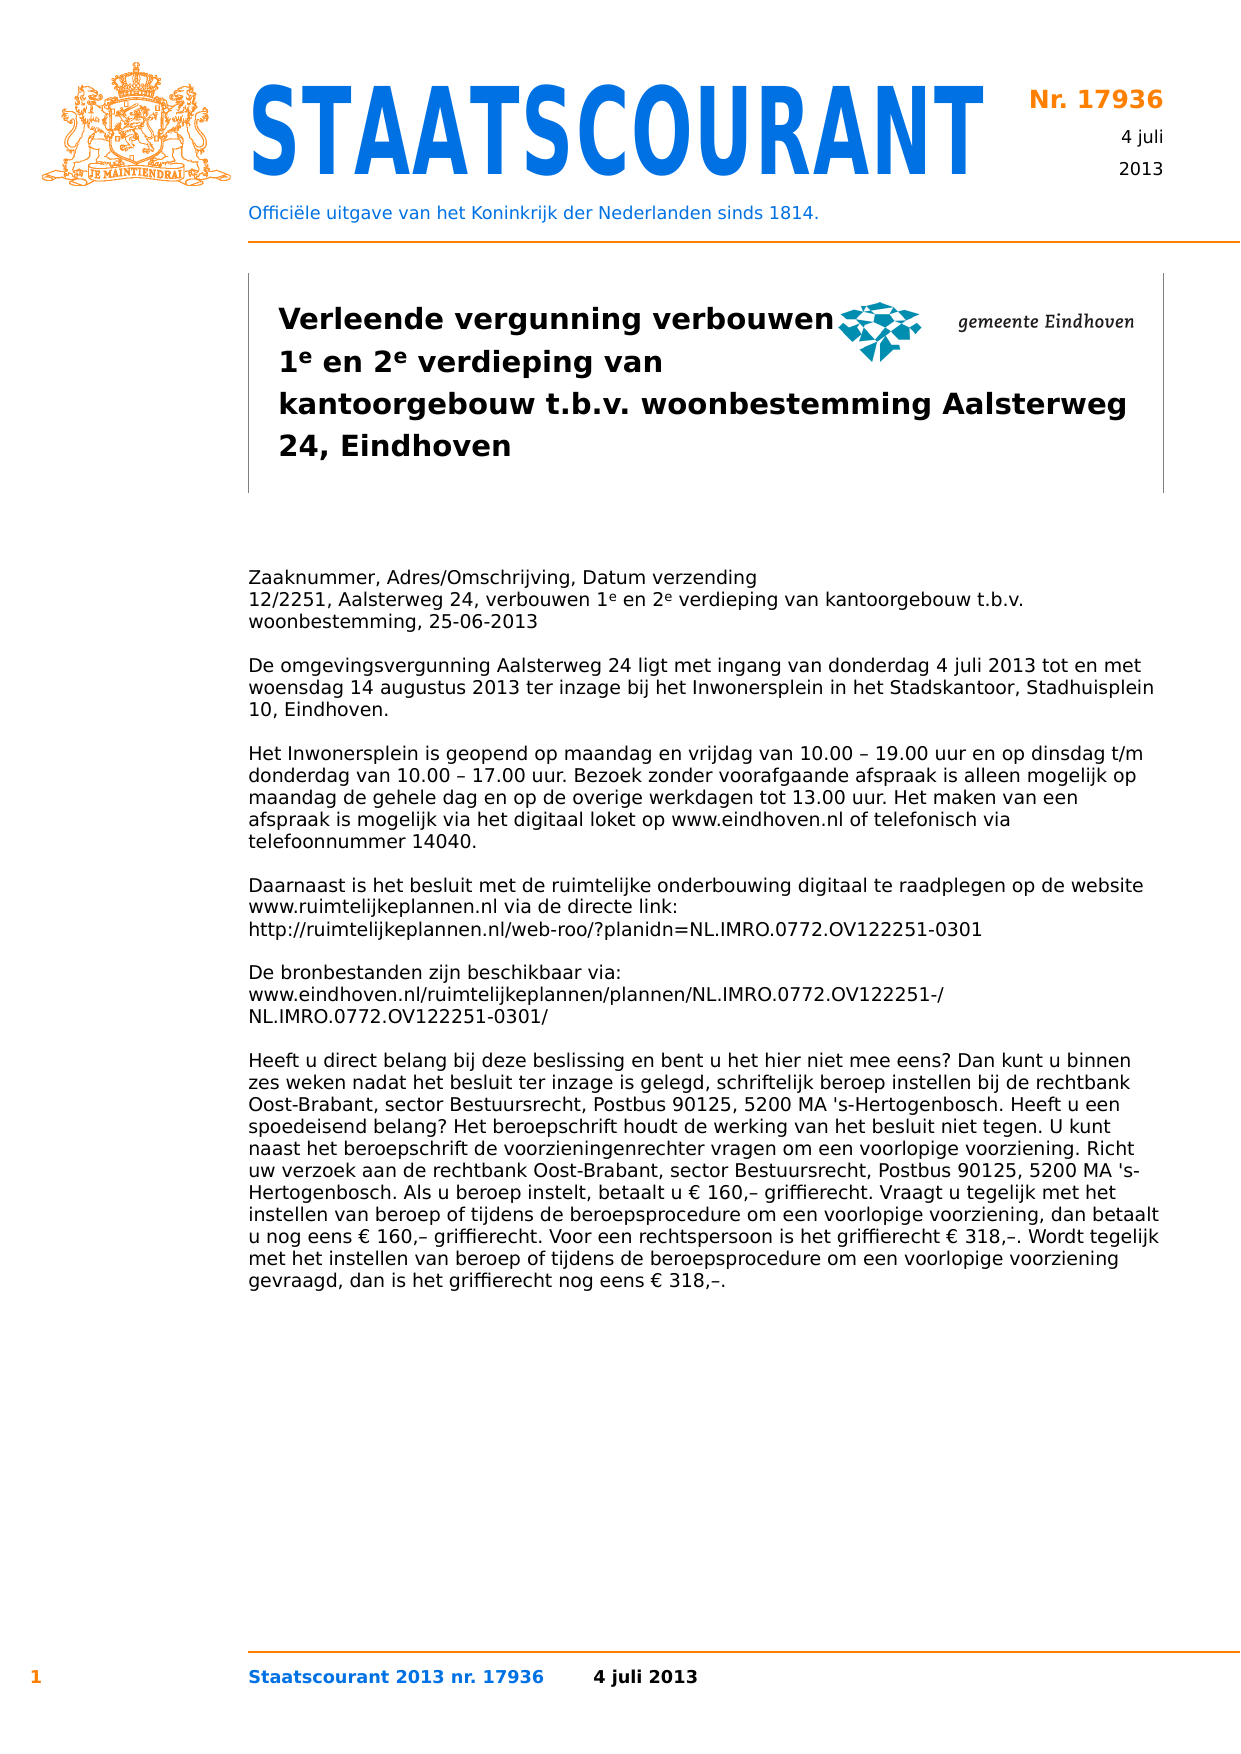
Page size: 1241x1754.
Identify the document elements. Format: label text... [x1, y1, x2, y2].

table_cell Officiële uitgave van het Koninkrijk der Nederlanden sinds 1814. [248, 203, 1240, 241]
table_cell 2013 [998, 153, 1240, 203]
text Daarnaast is het besluit met de ruimtelijke onderbouwing digitaal te raadplegen op de website www.ruimtelijkeplannen.nl via de directe link: [248, 874, 1163, 918]
table_header STAATSCOURANT [248, 62, 998, 203]
text Het Inwonersplein is geopend op maandag en vrijdag van 10.00 – 19.00 uur en op dinsdag t/m donderdag van 10.00 – 17.00 uur. Bezoek zonder voorafgaande afspraak is alleen mogelijk op maandag de gehele dag en op de overige werkdagen tot 13.00 uur. Het maken van een afspraak is mogelijk via het digitaal loket op www.eindhoven.nl of telefonisch via telefoonnummer 14040. [248, 743, 1163, 853]
subtitle Verleende vergunning verbouwen 1e en 2e verdieping van kantoorgebouw t.b.v. woonbestemming Aalsterweg 24, Eindhoven [249, 273, 1163, 493]
text http://ruimtelijkeplannen.nl/web-roo/?planidn=NL.IMRO.0772.OV122251-0301 [248, 918, 1163, 940]
picture [887, 313, 904, 330]
text Zaaknummer, Adres/Omschrijving, Datum verzending [248, 567, 1163, 589]
picture [838, 302, 877, 326]
picture [873, 340, 881, 362]
text De omgevingsvergunning Aalsterweg 24 ligt met ingang van donderdag 4 juli 2013 tot en met woensdag 14 augustus 2013 ter inzage bij het Inwonersplein in het Stadskantoor, Stadhuisplein 10, Eindhoven. [248, 655, 1163, 721]
picture [838, 302, 1134, 362]
text 12/2251, Aalsterweg 24, verbouwen 1e en 2e verdieping van kantoorgebouw t.b.v. woonbestemming, 25-06-2013 [248, 589, 1163, 633]
table_cell 4 juli [998, 121, 1240, 153]
picture [41, 62, 231, 186]
text Heeft u direct belang bij deze beslissing en bent u het hier niet mee eens? Dan kunt u binnen zes weken nadat het besluit ter inzage is gelegd, schriftelijk beroep instellen bij de rechtbank Oost-Brabant, sector Bestuursrecht, Postbus 90125, 5200 MA 's-Hertogenbosch. Heeft u een spoedeisend belang? Het beroepschrift houdt de werking van het besluit niet tegen. U kunt naast het beroepschrift de voorzieningenrechter vragen om een voorlopige voorziening. Richt uw verzoek aan de rechtbank Oost-Brabant, sector Bestuursrecht, Postbus 90125, 5200 MA 's-Hertogenbosch. Als u beroep instelt, betaalt u € 160,– griffierecht. Vraagt u tegelijk met het instellen van beroep of tijdens de beroepsprocedure om een voorlopige voorziening, dan betaalt u nog eens € 160,– griffierecht. Voor een rechtspersoon is het griffierecht € 318,–. Wordt tegelijk met het instellen van beroep of tijdens de beroepsprocedure om een voorlopige voorziening gevraagd, dan is het griffierecht nog eens € 318,–. [248, 1050, 1163, 1292]
table_header Nr. 17936 [998, 62, 1240, 121]
table_header [25, 62, 248, 241]
text De bronbestanden zijn beschikbaar via: www.eindhoven.nl/ruimtelijkeplannen/plannen/NL.IMRO.0772.OV122251-/NL.IMRO.0772.OV122251-0301/ [248, 962, 1163, 1028]
